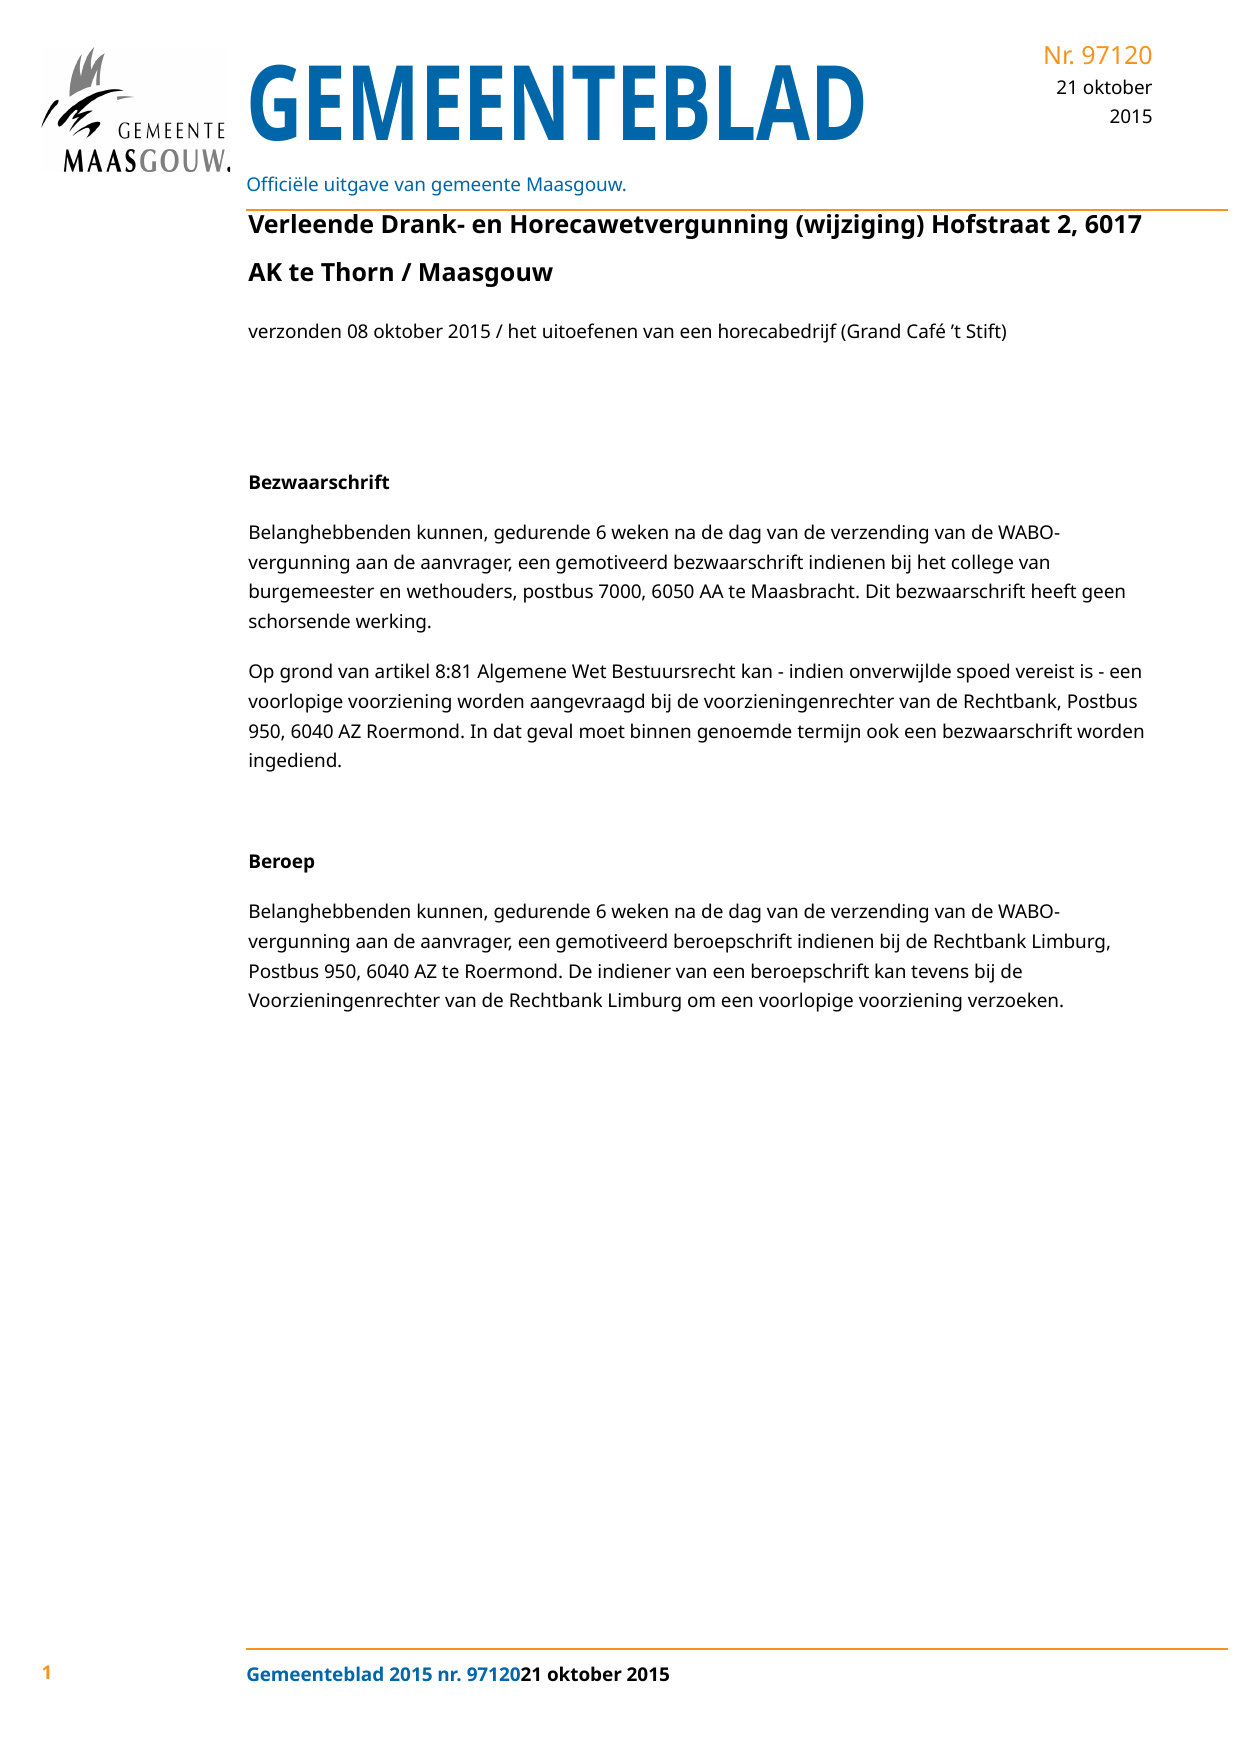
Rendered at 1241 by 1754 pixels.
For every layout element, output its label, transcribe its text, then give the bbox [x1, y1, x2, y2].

text verzonden 08 oktober 2015 / het uitoefenen van een horecabedrijf (Grand Café ’t Stift) [248, 318, 1152, 344]
text Bezwaarschrift [248, 469, 1152, 495]
text Op grond van artikel 8:81 Algemene Wet Bestuursrecht kan - indien onverwijlde spoed vereist is - een voorlopige voorziening worden aangevraagd bij de voorzieningenrechter van de Rechtbank, Postbus 950, 6040 AZ Roermond. In dat geval moet binnen genoemde termijn ook een bezwaarschrift worden ingediend. [248, 659, 1152, 773]
text Beroep [248, 848, 1152, 874]
text Verleende Drank- en Horecawetvergunning (wijziging) Hofstraat 2, 6017 AK te Thorn / Maasgouw [248, 211, 1152, 288]
text Belanghebbenden kunnen, gedurende 6 weken na de dag van de verzending van de WABO-vergunning aan de aanvrager, een gemotiveerd bezwaarschrift indienen bij het college van burgemeester en wethouders, postbus 7000, 6050 AA te Maasbracht. Dit bezwaarschrift heeft geen schorsende werking. [248, 519, 1152, 634]
picture [41, 47, 231, 172]
text Belanghebbenden kunnen, gedurende 6 weken na de dag van de verzending van de WABO-vergunning aan de aanvrager, een gemotiveerd beroepschrift indienen bij de Rechtbank Limburg, Postbus 950, 6040 AZ te Roermond. De indiener van een beroepschrift kan tevens bij de Voorzieningenrechter van de Rechtbank Limburg om een voorlopige voorziening verzoeken. [248, 899, 1152, 1013]
